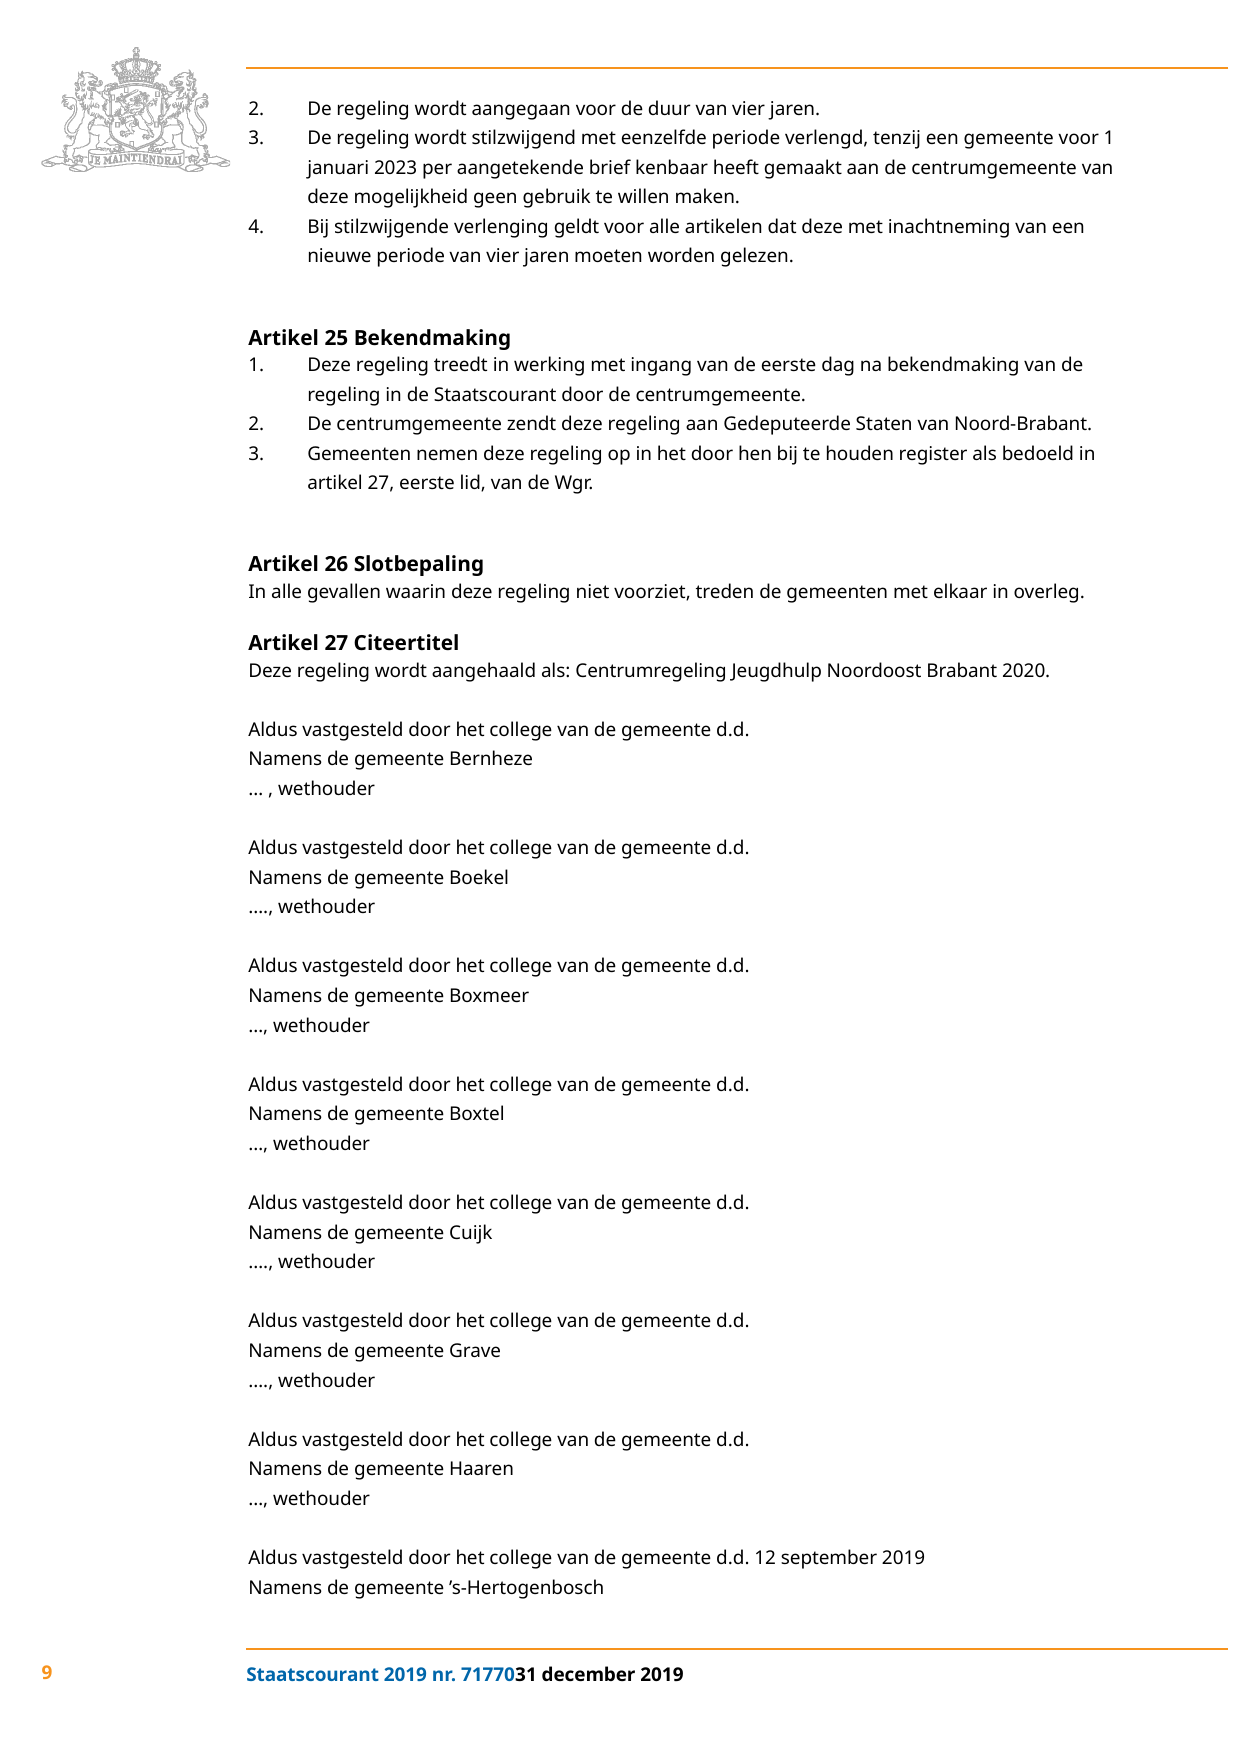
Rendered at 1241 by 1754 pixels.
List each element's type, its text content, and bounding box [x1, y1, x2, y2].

list Gemeenten nemen deze regeling op in het door hen bij te houden register als bedoeld in artikel 27, eerste lid, van de Wgr. [248, 440, 1152, 495]
picture [41, 47, 231, 172]
text Aldus vastgesteld door het college van de gemeente d.d. [248, 1426, 1152, 1452]
text Aldus vastgesteld door het college van de gemeente d.d. [248, 834, 1152, 860]
text Namens de gemeente Haaren [248, 1456, 1152, 1481]
text Artikel 26 Slotbepaling [248, 549, 1152, 578]
text Namens de gemeente Cuijk [248, 1219, 1152, 1244]
text Deze regeling wordt aangehaald als: Centrumregeling Jeugdhulp Noordoost Brabant 2020. [248, 657, 1152, 682]
text …., wethouder [248, 1367, 1152, 1392]
text …, wethouder [248, 1012, 1152, 1037]
text …., wethouder [248, 893, 1152, 919]
text Namens de gemeente Grave [248, 1337, 1152, 1363]
text Aldus vastgesteld door het college van de gemeente d.d. [248, 1308, 1152, 1333]
text In alle gevallen waarin deze regeling niet voorziet, treden de gemeenten met elkaar in overleg. [248, 578, 1152, 604]
text …, wethouder [248, 1485, 1152, 1511]
text … , wethouder [248, 775, 1152, 801]
text …, wethouder [248, 1130, 1152, 1156]
text Aldus vastgesteld door het college van de gemeente d.d. [248, 716, 1152, 742]
text Aldus vastgesteld door het college van de gemeente d.d. [248, 953, 1152, 978]
text Namens de gemeente Boekel [248, 864, 1152, 889]
list Bij stilzwijgende verlenging geldt voor alle artikelen dat deze met inachtneming van een nieuwe periode van vier jaren moeten worden gelezen. [248, 213, 1152, 268]
list De regeling wordt stilzwijgend met eenzelfde periode verlengd, tenzij een gemeente voor 1 januari 2023 per aangetekende brief kenbaar heeft gemaakt aan de centrumgemeente van deze mogelijkheid geen gebruik te willen maken. [248, 124, 1152, 209]
text Artikel 27 Citeertitel [248, 628, 1152, 657]
text Namens de gemeente Bernheze [248, 746, 1152, 771]
list Deze regeling treedt in werking met ingang van de eerste dag na bekendmaking van de regeling in de Staatscourant door de centrumgemeente. [248, 351, 1152, 406]
text Aldus vastgesteld door het college van de gemeente d.d. 12 september 2019 [248, 1544, 1152, 1570]
text Aldus vastgesteld door het college van de gemeente d.d. [248, 1071, 1152, 1097]
list De centrumgemeente zendt deze regeling aan Gedeputeerde Staten van Noord-Brabant. [248, 410, 1152, 436]
text Namens de gemeente Boxtel [248, 1101, 1152, 1126]
text Artikel 25 Bekendmaking [248, 323, 1152, 351]
text Aldus vastgesteld door het college van de gemeente d.d. [248, 1189, 1152, 1215]
text Namens de gemeente ’s-Hertogenbosch [248, 1574, 1152, 1599]
text …., wethouder [248, 1248, 1152, 1274]
text Namens de gemeente Boxmeer [248, 982, 1152, 1008]
list De regeling wordt aangegaan voor de duur van vier jaren. [248, 95, 1152, 121]
